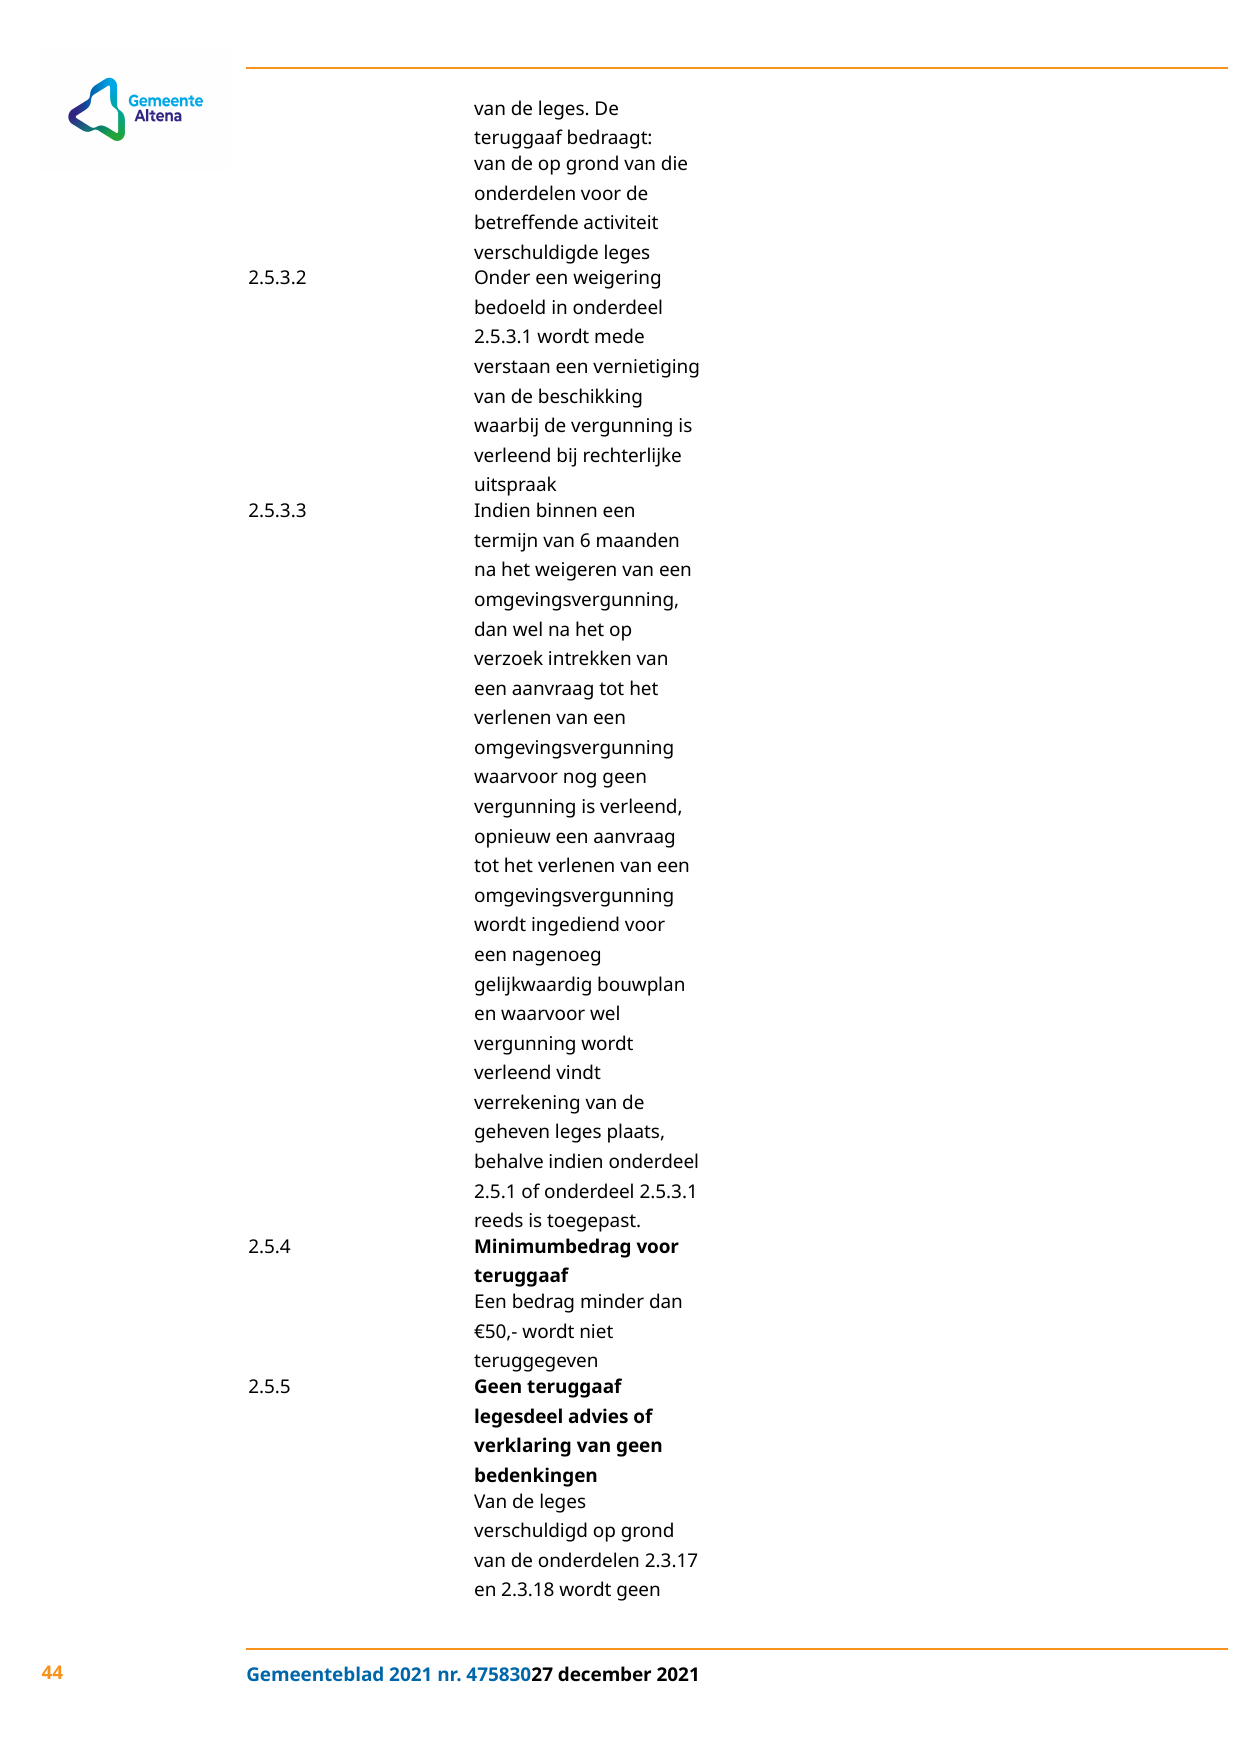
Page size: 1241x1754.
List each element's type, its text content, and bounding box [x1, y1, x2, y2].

table_cell [700, 95, 926, 150]
table_cell [926, 1488, 1152, 1602]
table_cell [926, 1289, 1152, 1373]
table_cell [926, 1233, 1152, 1288]
table_cell Onder een weigering bedoeld in onderdeel 2.5.3.1 wordt mede verstaan een vernietiging van de beschikking waarbij de vergunning is verleend bij rechterlijke uitspraak [474, 265, 700, 497]
table_cell [700, 1289, 926, 1373]
table_cell [700, 1373, 926, 1488]
table_cell Indien binnen een termijn van 6 maanden na het weigeren van een omgevingsvergunning, dan wel na het op verzoek intrekken van een aanvraag tot het verlenen van een omgevingsvergunning waarvoor nog geen vergunning is verleend, opnieuw een aanvraag tot het verlenen van een omgevingsvergunning wordt ingediend voor een nagenoeg gelijkwaardig bouwplan en waarvoor wel vergunning wordt verleend vindt verrekening van de geheven leges plaats, behalve indien onderdeel 2.5.1 of onderdeel 2.5.3.1 reeds is toegepast. [474, 498, 700, 1233]
table_cell [926, 150, 1152, 264]
table_cell [248, 95, 474, 150]
table_cell [700, 265, 926, 497]
table_cell 2.5.3.3 [248, 498, 474, 1233]
table_cell [700, 498, 926, 1233]
table_cell Geen teruggaaf legesdeel advies of verklaring van geen bedenkingen [474, 1373, 700, 1488]
table_cell [926, 498, 1152, 1233]
table_cell Minimumbedrag voor teruggaaf [474, 1233, 700, 1288]
table_cell [248, 1488, 474, 1602]
table_cell 2.5.3.2 [248, 265, 474, 497]
table_cell [926, 95, 1152, 150]
picture [41, 47, 231, 172]
table_cell Een bedrag minder dan €50,- wordt niet teruggegeven [474, 1289, 700, 1373]
table_cell 2.5.5 [248, 1373, 474, 1488]
table_cell Van de leges verschuldigd op grond van de onderdelen 2.3.17 en 2.3.18 wordt geen [474, 1488, 700, 1602]
table_cell [248, 1289, 474, 1373]
table_cell [926, 1373, 1152, 1488]
table_cell [700, 1488, 926, 1602]
table_cell [926, 265, 1152, 497]
table_cell [700, 1233, 926, 1288]
table_cell van de leges. De teruggaaf bedraagt: [474, 95, 700, 150]
table_cell [248, 150, 474, 264]
table_cell 2.5.4 [248, 1233, 474, 1288]
table_cell [700, 150, 926, 264]
table_cell van de op grond van die onderdelen voor de betreffende activiteit verschuldigde leges [474, 150, 700, 264]
